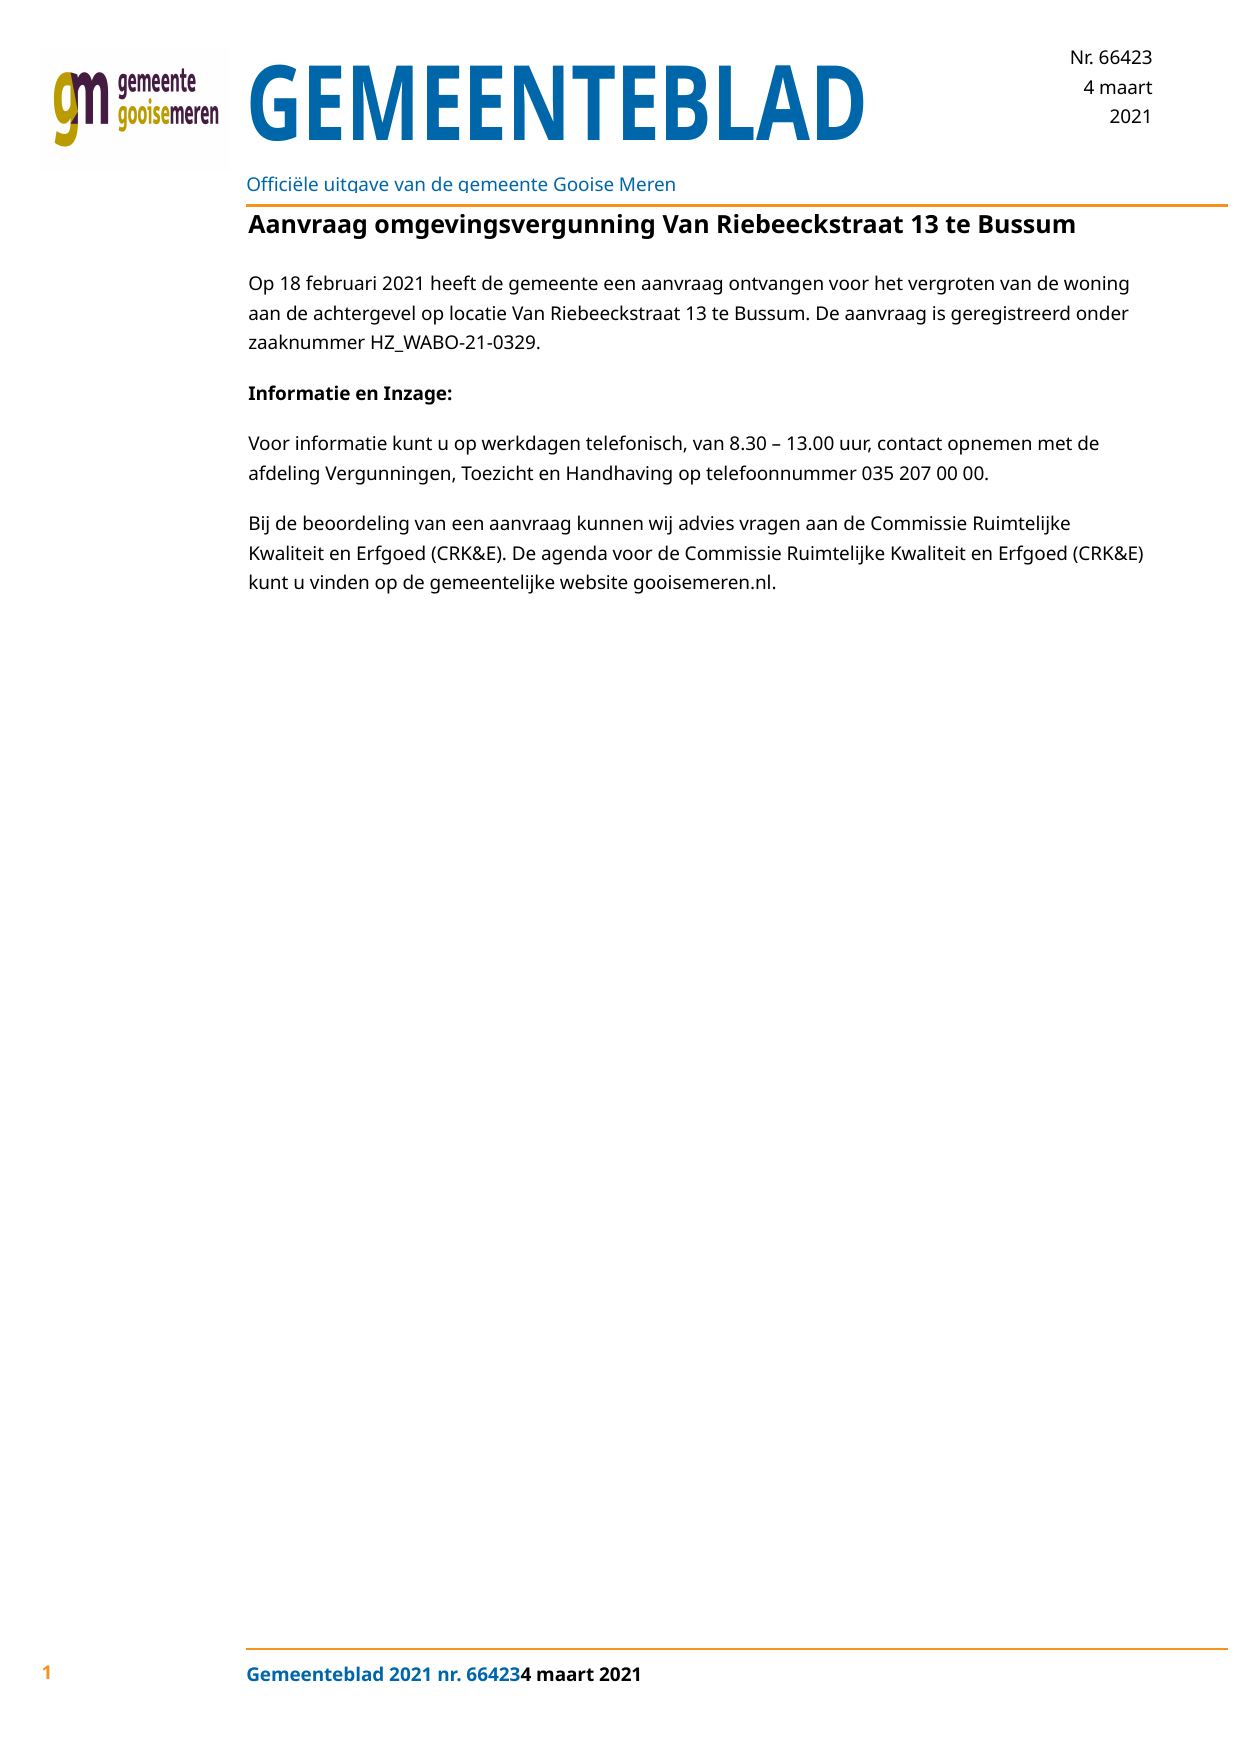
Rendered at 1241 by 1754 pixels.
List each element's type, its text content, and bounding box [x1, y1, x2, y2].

text Op 18 februari 2021 heeft de gemeente een aanvraag ontvangen voor het vergroten van de woning aan de achtergevel op locatie Van Riebeeckstraat 13 te Bussum. De aanvraag is geregistreerd onder zaaknummer HZ_WABO-21-0329. [248, 270, 1152, 355]
text Aanvraag omgevingsvergunning Van Riebeeckstraat 13 te Bussum [248, 207, 1152, 241]
text Informatie en Inzage: [248, 380, 1152, 406]
picture [41, 47, 231, 172]
text Bij de beoordeling van een aanvraag kunnen wij advies vragen aan de Commissie Ruimtelijke Kwaliteit en Erfgoed (CRK&E). De agenda voor de Commissie Ruimtelijke Kwaliteit en Erfgoed (CRK&E) kunt u vinden op de gemeentelijke website gooisemeren.nl. [248, 510, 1152, 595]
text Voor informatie kunt u op werkdagen telefonisch, van 8.30 – 13.00 uur, contact opnemen met de afdeling Vergunningen, Toezicht en Handhaving op telefoonnummer 035 207 00 00. [248, 430, 1152, 486]
